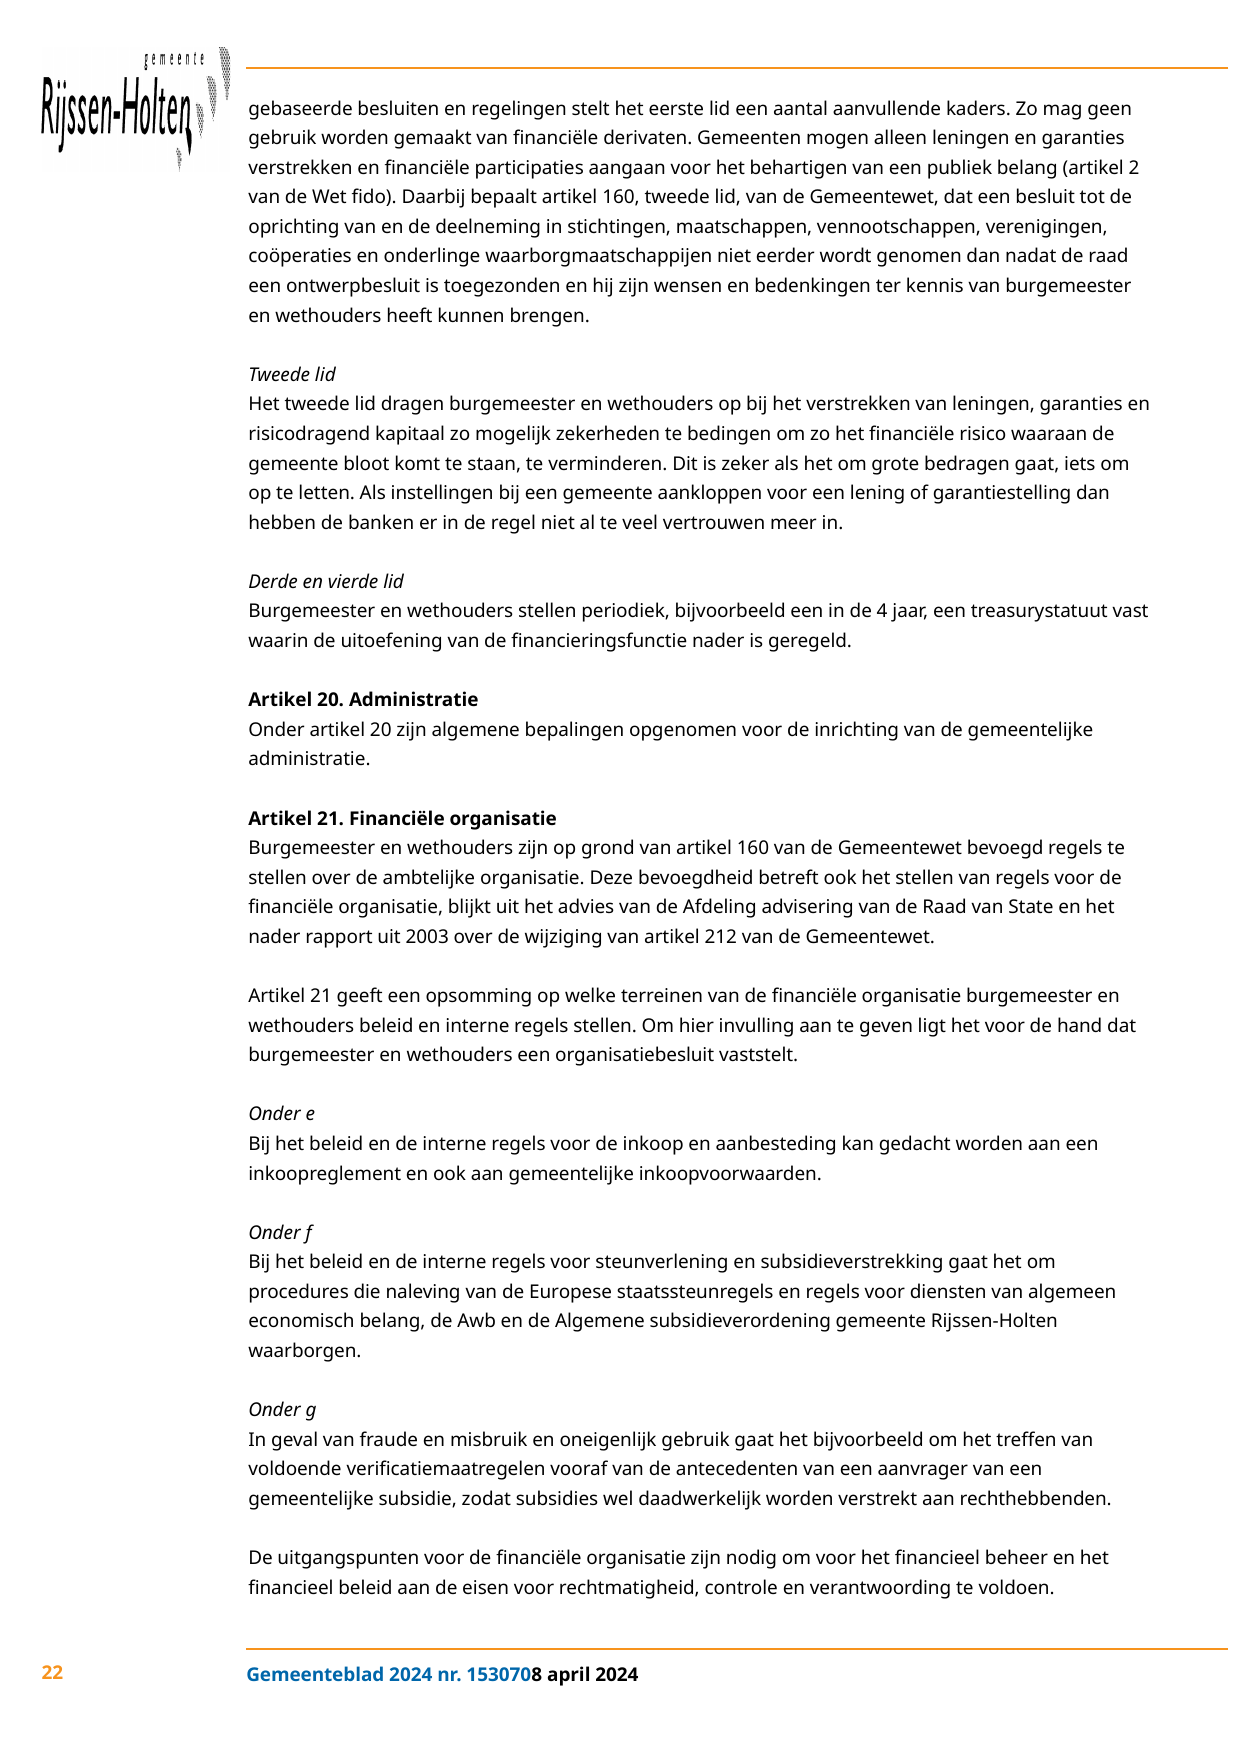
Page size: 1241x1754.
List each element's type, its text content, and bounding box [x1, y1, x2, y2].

text Burgemeester en wethouders stellen periodiek, bijvoorbeeld een in de 4 jaar, een treasurystatuut vast waarin de uitoefening van de financieringsfunctie nader is geregeld. [248, 598, 1152, 653]
text De uitgangspunten voor de financiële organisatie zijn nodig om voor het financieel beheer en het financieel beleid aan de eisen voor rechtmatigheid, controle en verantwoording te voldoen. [248, 1544, 1152, 1600]
text Bij het beleid en de interne regels voor de inkoop en aanbesteding kan gedacht worden aan een inkoopreglement en ook aan gemeentelijke inkoopvoorwaarden. [248, 1130, 1152, 1186]
text Bij het beleid en de interne regels voor steunverlening en subsidieverstrekking gaat het om procedures die naleving van de Europese staatssteunregels en regels voor diensten van algemeen economisch belang, de Awb en de Algemene subsidieverordening gemeente Rijssen-Holten waarborgen. [248, 1248, 1152, 1363]
picture [41, 47, 231, 172]
text In geval van fraude en misbruik en oneigenlijk gebruik gaat het bijvoorbeeld om het treffen van voldoende verificatiemaatregelen vooraf van de antecedenten van een aanvrager van een gemeentelijke subsidie, zodat subsidies wel daadwerkelijk worden verstrekt aan rechthebbenden. [248, 1426, 1152, 1511]
text Artikel 21. Financiële organisatie [248, 805, 1152, 831]
text Artikel 21 geeft een opsomming op welke terreinen van de financiële organisatie burgemeester en wethouders beleid en interne regels stellen. Om hier invulling aan te geven ligt het voor de hand dat burgemeester en wethouders een organisatiebesluit vaststelt. [248, 982, 1152, 1067]
text Tweede lid [248, 361, 1152, 387]
text Het tweede lid dragen burgemeester en wethouders op bij het verstrekken van leningen, garanties en risicodragend kapitaal zo mogelijk zekerheden te bedingen om zo het financiële risico waaraan de gemeente bloot komt te staan, te verminderen. Dit is zeker als het om grote bedragen gaat, iets om op te letten. Als instellingen bij een gemeente aankloppen voor een lening of garantiestelling dan hebben de banken er in de regel niet al te veel vertrouwen meer in. [248, 391, 1152, 535]
text Onder f [248, 1219, 1152, 1245]
text gebaseerde besluiten en regelingen stelt het eerste lid een aantal aanvullende kaders. Zo mag geen gebruik worden gemaakt van financiële derivaten. Gemeenten mogen alleen leningen en garanties verstrekken en financiële participaties aangaan voor het behartigen van een publiek belang (artikel 2 van de Wet fido). Daarbij bepaalt artikel 160, tweede lid, van de Gemeentewet, dat een besluit tot de oprichting van en de deelneming in stichtingen, maatschappen, vennootschappen, verenigingen, coöperaties en onderlinge waarborgmaatschappijen niet eerder wordt genomen dan nadat de raad een ontwerpbesluit is toegezonden en hij zijn wensen en bedenkingen ter kennis van burgemeester en wethouders heeft kunnen brengen. [248, 95, 1152, 328]
text Onder g [248, 1396, 1152, 1422]
text Burgemeester en wethouders zijn op grond van artikel 160 van de Gemeentewet bevoegd regels te stellen over de ambtelijke organisatie. Deze bevoegdheid betreft ook het stellen van regels voor de financiële organisatie, blijkt uit het advies van de Afdeling advisering van de Raad van State en het nader rapport uit 2003 over de wijziging van artikel 212 van de Gemeentewet. [248, 834, 1152, 949]
text Derde en vierde lid [248, 568, 1152, 594]
text Onder artikel 20 zijn algemene bepalingen opgenomen voor de inrichting van de gemeentelijke administratie. [248, 716, 1152, 771]
text Artikel 20. Administratie [248, 686, 1152, 712]
text Onder e [248, 1101, 1152, 1126]
